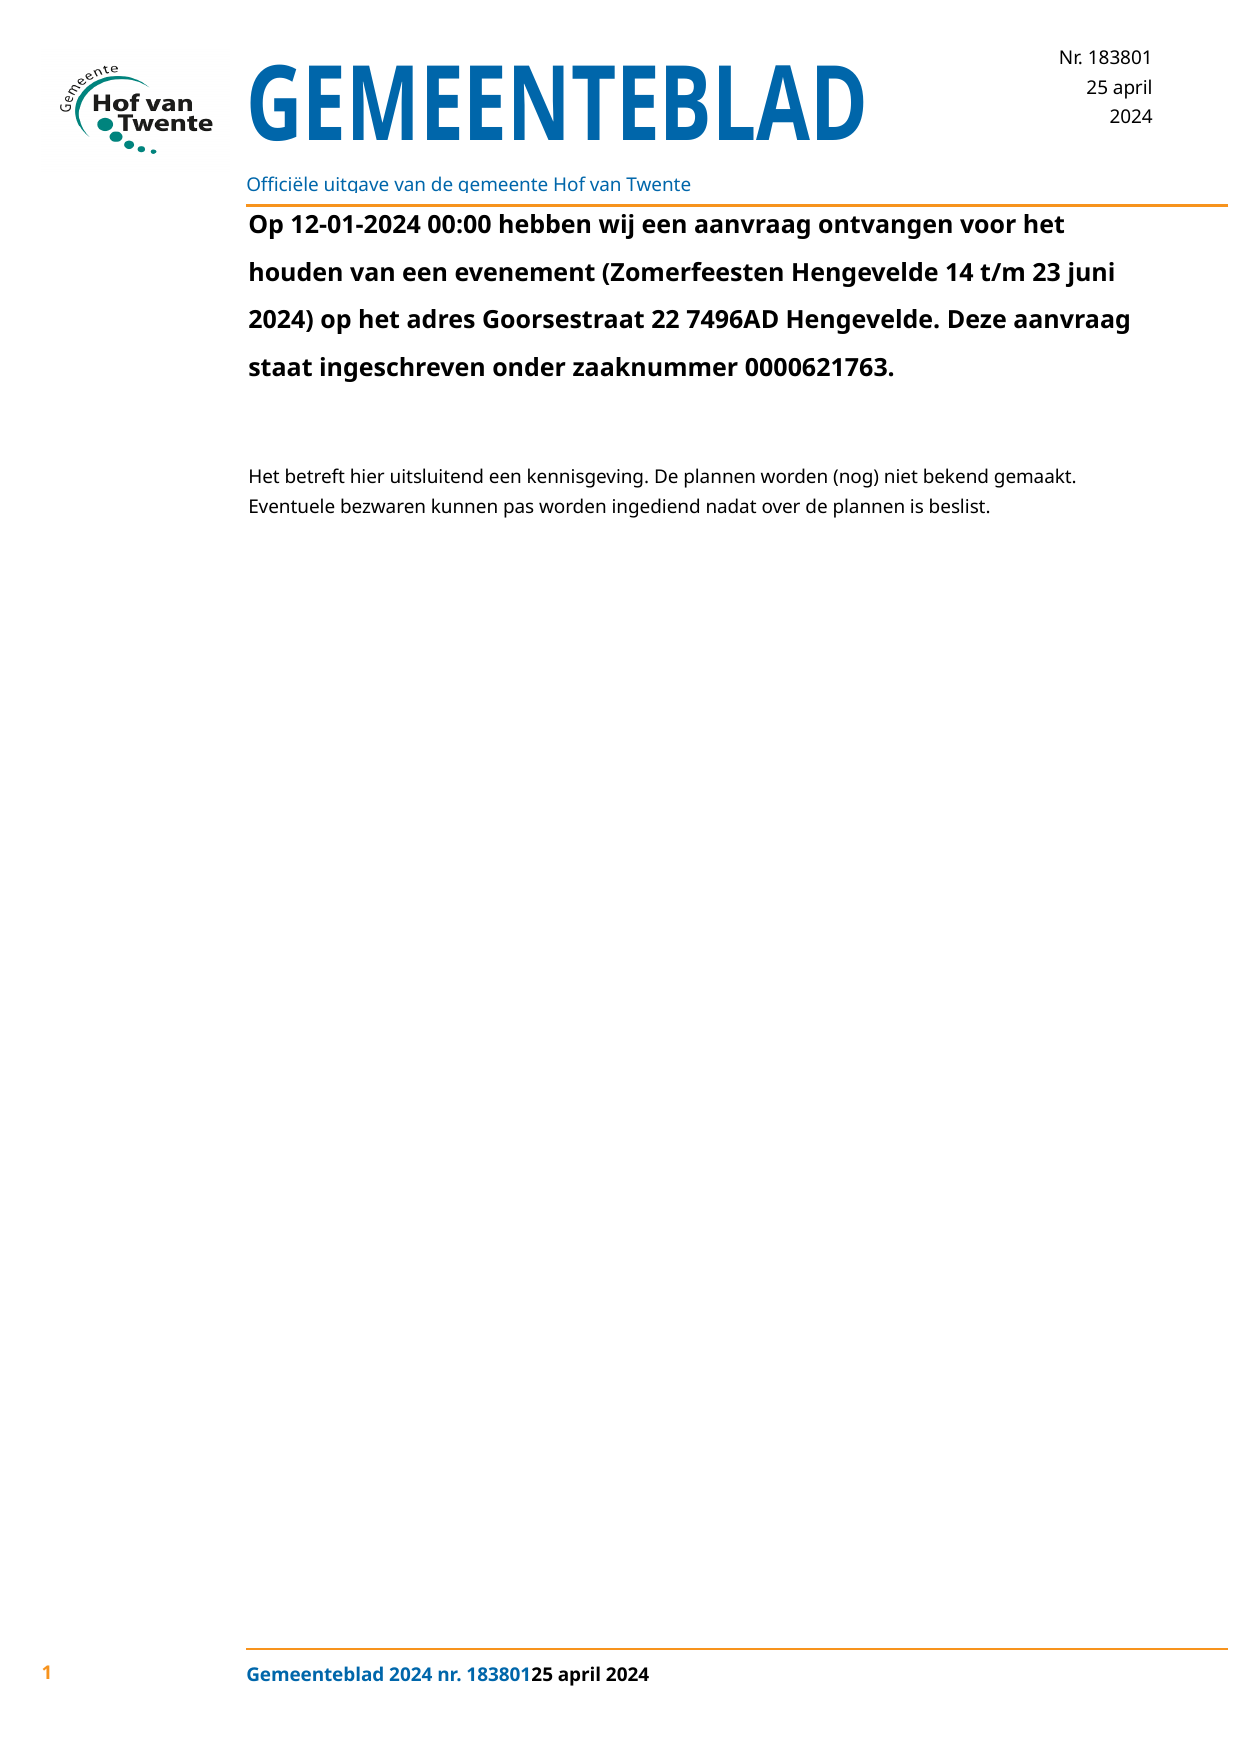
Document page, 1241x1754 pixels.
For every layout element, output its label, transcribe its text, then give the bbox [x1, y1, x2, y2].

text Het betreft hier uitsluitend een kennisgeving. De plannen worden (nog) niet bekend gemaakt. Eventuele bezwaren kunnen pas worden ingediend nadat over de plannen is beslist. [248, 463, 1152, 519]
picture [41, 47, 231, 172]
text Op 12-01-2024 00:00 hebben wij een aanvraag ontvangen voor het houden van een evenement (Zomerfeesten Hengevelde 14 t/m 23 juni 2024) op het adres Goorsestraat 22 7496AD Hengevelde. Deze aanvraag staat ingeschreven onder zaaknummer 0000621763. [248, 207, 1152, 384]
